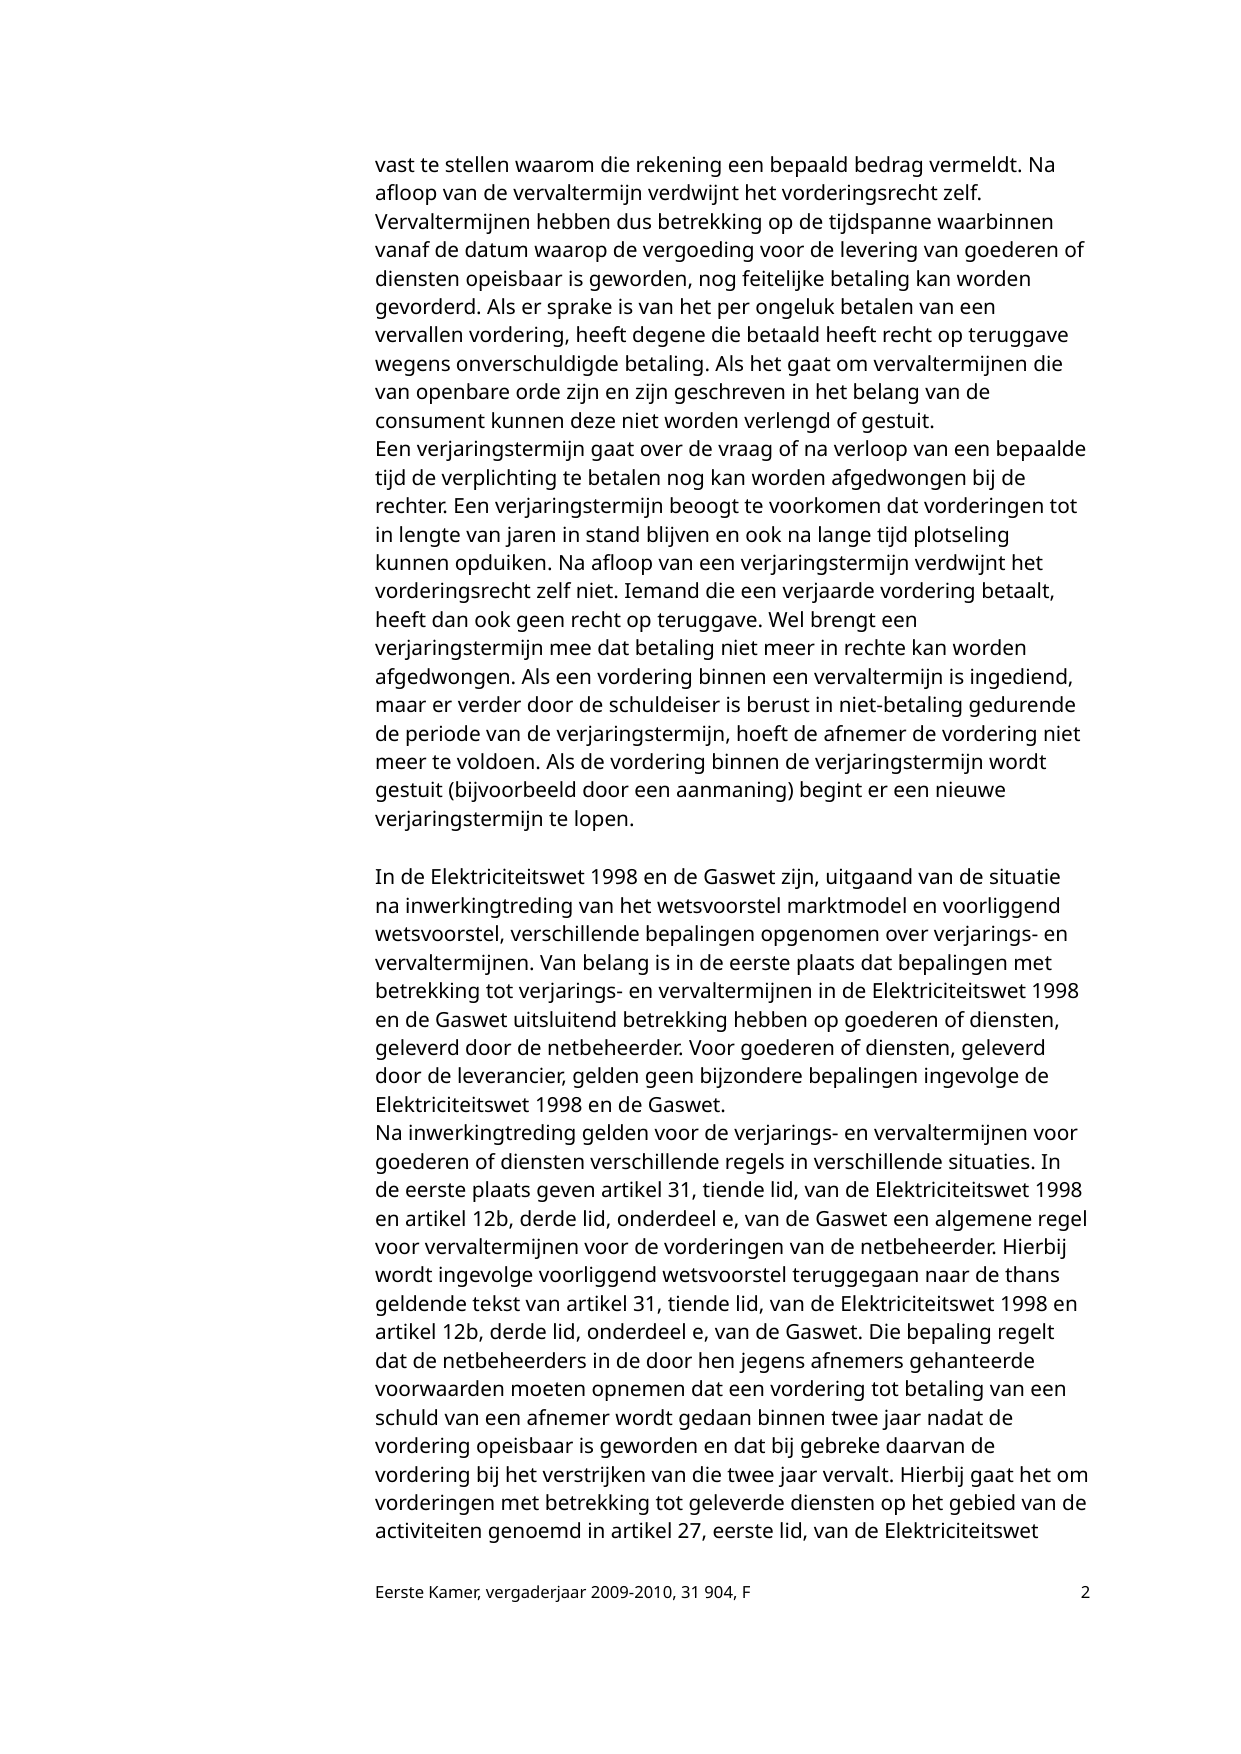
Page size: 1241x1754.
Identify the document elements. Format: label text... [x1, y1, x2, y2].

text In de Elektriciteitswet 1998 en de Gaswet zijn, uitgaand van de situatie na inwerkingtreding van het wetsvoorstel marktmodel en voorliggend wetsvoorstel, verschillende bepalingen opgenomen over verjarings- en vervaltermijnen. Van belang is in de eerste plaats dat bepalingen met betrekking tot verjarings- en vervaltermijnen in de Elektriciteitswet 1998 en de Gaswet uitsluitend betrekking hebben op goederen of diensten, geleverd door de netbeheerder. Voor goederen of diensten, geleverd door de leverancier, gelden geen bijzondere bepalingen ingevolge de Elektriciteitswet 1998 en de Gaswet. [375, 862, 1090, 1118]
text Na inwerkingtreding gelden voor de verjarings- en vervaltermijnen voor goederen of diensten verschillende regels in verschillende situaties. In de eerste plaats geven artikel 31, tiende lid, van de Elektriciteitswet 1998 en artikel 12b, derde lid, onderdeel e, van de Gaswet een algemene regel voor vervaltermijnen voor de vorderingen van de netbeheerder. Hierbij wordt ingevolge voorliggend wetsvoorstel teruggegaan naar de thans geldende tekst van artikel 31, tiende lid, van de Elektriciteitswet 1998 en artikel 12b, derde lid, onderdeel e, van de Gaswet. Die bepaling regelt dat de netbeheerders in de door hen jegens afnemers gehanteerde voorwaarden moeten opnemen dat een vordering tot betaling van een schuld van een afnemer wordt gedaan binnen twee jaar nadat de vordering opeisbaar is geworden en dat bij gebreke daarvan de vordering bij het verstrijken van die twee jaar vervalt. Hierbij gaat het om vorderingen met betrekking tot geleverde diensten op het gebied van de activiteiten genoemd in artikel 27, eerste lid, van de Elektriciteitswet [375, 1118, 1090, 1545]
text Een verjaringstermijn gaat over de vraag of na verloop van een bepaalde tijd de verplichting te betalen nog kan worden afgedwongen bij de rechter. Een verjaringstermijn beoogt te voorkomen dat vorderingen tot in lengte van jaren in stand blijven en ook na lange tijd plotseling kunnen opduiken. Na afloop van een verjaringstermijn verdwijnt het vorderingsrecht zelf niet. Iemand die een verjaarde vordering betaalt, heeft dan ook geen recht op teruggave. Wel brengt een verjaringstermijn mee dat betaling niet meer in rechte kan worden afgedwongen. Als een vordering binnen een vervaltermijn is ingediend, maar er verder door de schuldeiser is berust in niet-betaling gedurende de periode van de verjaringstermijn, hoeft de afnemer de vordering niet meer te voldoen. Als de vordering binnen de verjaringstermijn wordt gestuit (bijvoorbeeld door een aanmaning) begint er een nieuwe verjaringstermijn te lopen. [375, 434, 1090, 832]
text vast te stellen waarom die rekening een bepaald bedrag vermeldt. Na afloop van de vervaltermijn verdwijnt het vorderingsrecht zelf. Vervaltermijnen hebben dus betrekking op de tijdspanne waarbinnen vanaf de datum waarop de vergoeding voor de levering van goederen of diensten opeisbaar is geworden, nog feitelijke betaling kan worden gevorderd. Als er sprake is van het per ongeluk betalen van een vervallen vordering, heeft degene die betaald heeft recht op teruggave wegens onverschuldigde betaling. Als het gaat om vervaltermijnen die van openbare orde zijn en zijn geschreven in het belang van de consument kunnen deze niet worden verlengd of gestuit. [375, 150, 1090, 434]
